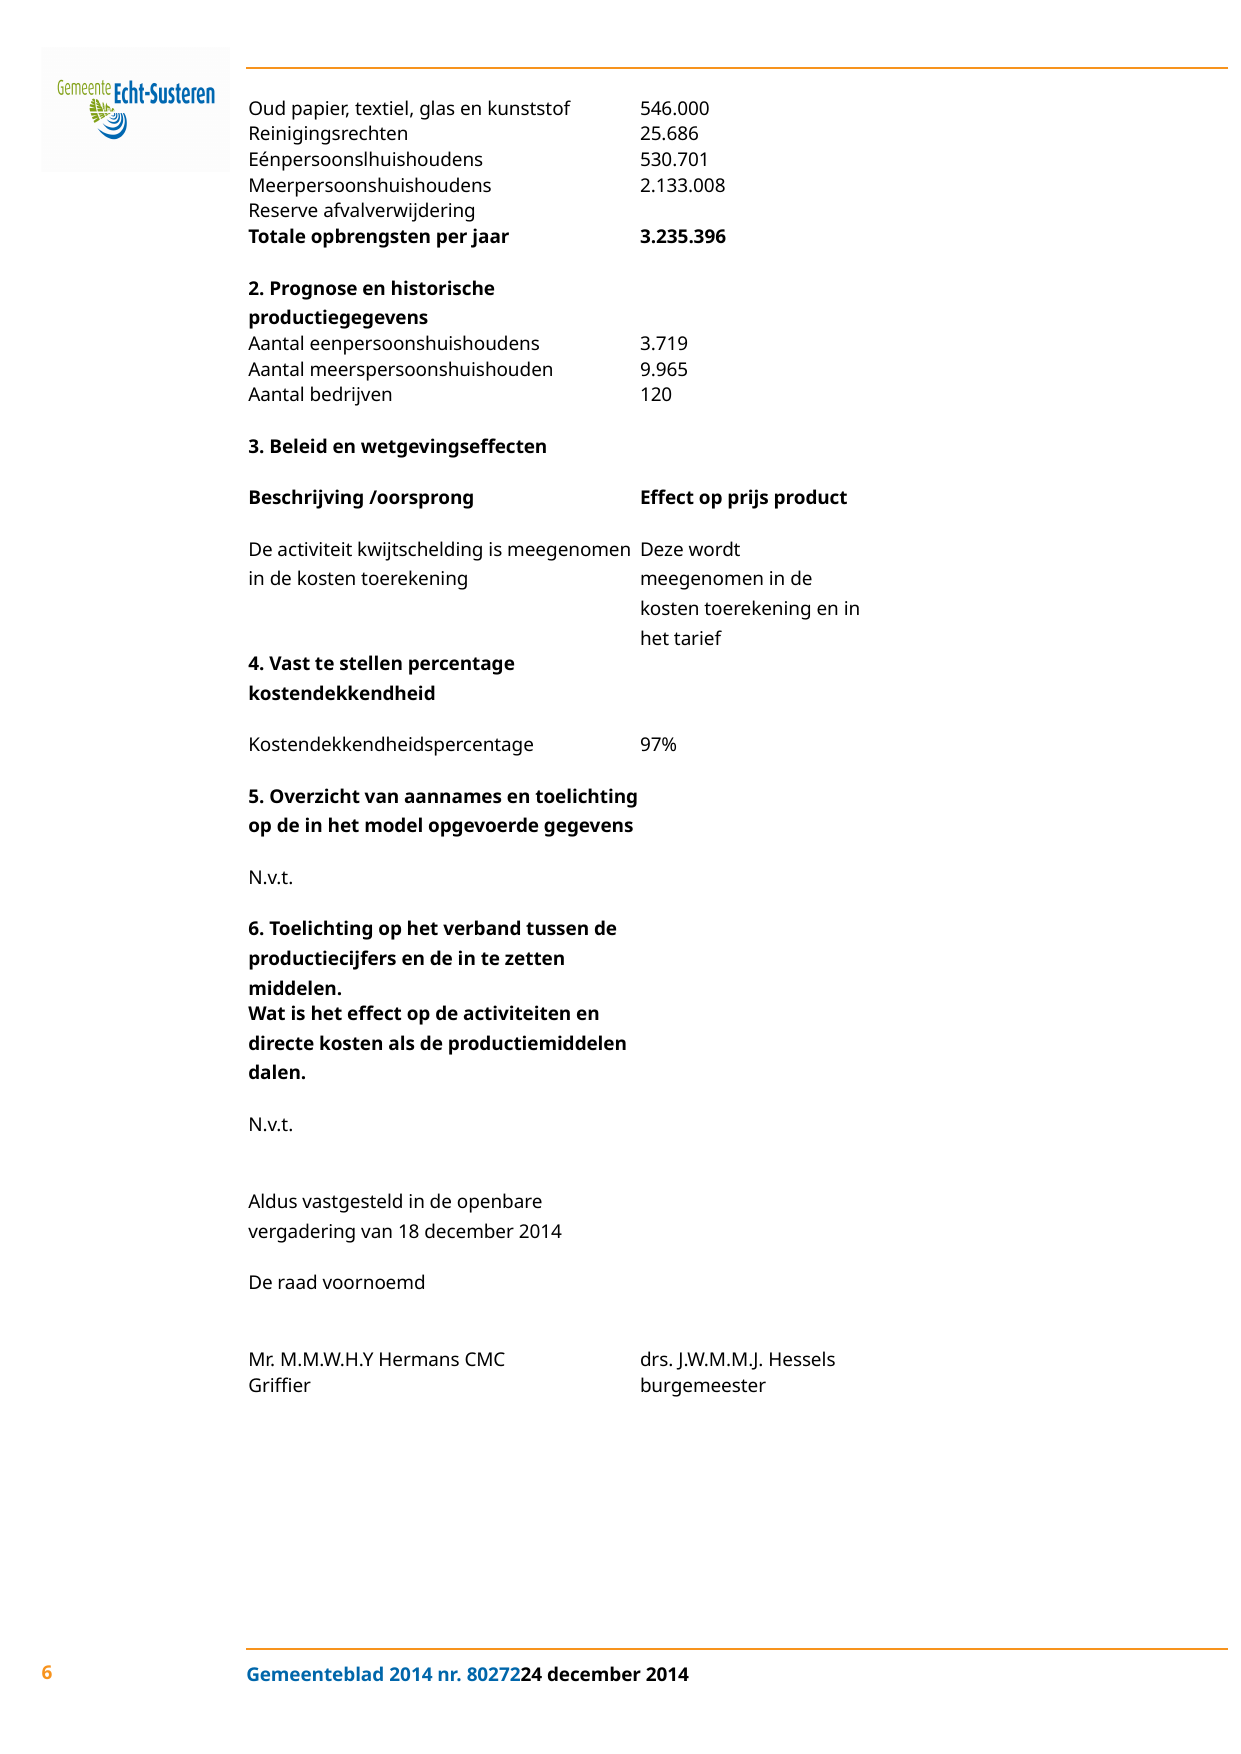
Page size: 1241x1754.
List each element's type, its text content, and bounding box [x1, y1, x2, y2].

table_cell Deze wordt meegenomen in de kosten toerekening en in het tarief [640, 536, 861, 651]
table_cell [861, 838, 1006, 864]
table_cell [248, 1085, 640, 1111]
table_cell [640, 757, 861, 783]
table_cell [1006, 1085, 1152, 1111]
table_cell 546.000 [640, 95, 861, 121]
table_cell [861, 1111, 1006, 1137]
table_cell Mr. M.M.W.H.Y Hermans CMC [248, 1346, 640, 1372]
table_cell [640, 408, 861, 433]
table_cell [248, 1321, 640, 1346]
table_cell [640, 1244, 861, 1269]
table_cell [640, 275, 861, 330]
table_cell Aantal eenpersoonshuishoudens [248, 330, 640, 356]
table_cell [861, 1163, 1006, 1188]
table_cell [861, 1372, 1006, 1398]
table_cell Beschrijving /oorsprong [248, 485, 640, 510]
table_cell Reserve afvalverwijdering [248, 198, 640, 223]
table_cell De activiteit kwijtschelding is meegenomen in de kosten toerekening [248, 536, 640, 651]
table_cell [640, 1295, 861, 1321]
table_cell [248, 1163, 640, 1188]
picture [41, 47, 231, 172]
table_cell [861, 1346, 1006, 1372]
table_cell drs. J.W.M.M.J. Hessels [640, 1346, 861, 1372]
table_cell N.v.t. [248, 1111, 640, 1137]
table_cell [1006, 1269, 1152, 1295]
table_cell 3.719 [640, 330, 861, 356]
table_cell 2.133.008 [640, 172, 861, 198]
table_cell [1006, 1163, 1152, 1188]
table_cell [1006, 1372, 1152, 1398]
table_cell [1006, 1346, 1152, 1372]
table_cell 25.686 [640, 121, 861, 146]
table_cell De raad voornoemd [248, 1269, 640, 1295]
table_cell Totale opbrengsten per jaar [248, 224, 640, 249]
table_cell 530.701 [640, 146, 861, 172]
table_cell [640, 433, 861, 459]
table_cell Kostendekkendheidspercentage [248, 732, 640, 757]
table_cell [861, 864, 1006, 890]
table_cell [640, 1111, 861, 1137]
table_cell N.v.t. [248, 864, 640, 890]
table_cell [248, 1295, 640, 1321]
table_cell [640, 459, 861, 484]
table_cell [640, 1137, 861, 1162]
table_cell Wat is het effect op de activiteiten en directe kosten als de productiemiddelen dalen. [248, 1000, 640, 1085]
table_cell [640, 198, 861, 223]
table_cell [640, 1269, 861, 1295]
table_cell [248, 459, 640, 484]
table_cell Meerpersoonshuishoudens [248, 172, 640, 198]
table_cell [640, 249, 861, 275]
table_cell [248, 510, 640, 536]
table_cell 9.965 [640, 356, 861, 382]
table_cell [1006, 1321, 1152, 1346]
table_cell burgemeester [640, 1372, 861, 1398]
table_cell [640, 1163, 861, 1188]
table_cell 6. Toelichting op het verband tussen de productiecijfers en de in te zetten middelen. [248, 916, 640, 1000]
table_cell [640, 651, 861, 706]
table_cell Aldus vastgesteld in de openbare vergadering van 18 december 2014 [248, 1188, 640, 1243]
table_cell [861, 1137, 1006, 1162]
table_cell 120 [640, 382, 861, 407]
table_cell [248, 1137, 640, 1162]
table_cell [640, 1085, 861, 1111]
table_cell 97% [640, 732, 861, 757]
table_cell [640, 864, 861, 890]
table_cell [861, 1321, 1006, 1346]
table_cell 5. Overzicht van aannames en toelichting op de in het model opgevoerde gegevens [248, 783, 640, 838]
table_cell [1006, 838, 1152, 864]
table_cell [248, 890, 640, 916]
table_cell [248, 249, 640, 275]
table_cell [861, 1244, 1006, 1269]
table_cell Griffier [248, 1372, 640, 1398]
table_cell Aantal meerspersoonshuishouden [248, 356, 640, 382]
table_cell 2. Prognose en historische productiegegevens [248, 275, 640, 330]
table_cell [1006, 890, 1152, 916]
table_cell [248, 757, 640, 783]
table_cell [861, 1085, 1006, 1111]
table_cell [248, 1244, 640, 1269]
table_cell [248, 838, 640, 864]
table_cell [861, 1269, 1006, 1295]
table_cell [1006, 1111, 1152, 1137]
table_cell [640, 890, 861, 916]
table_cell 4. Vast te stellen percentage kostendekkendheid [248, 651, 640, 706]
table_cell Oud papier, textiel, glas en kunststof [248, 95, 640, 121]
table_cell [640, 1321, 861, 1346]
table_cell [861, 890, 1006, 916]
table_cell Eénpersoonslhuishoudens [248, 146, 640, 172]
table_cell 3. Beleid en wetgevingseffecten [248, 433, 640, 459]
table_cell [248, 706, 640, 732]
table_cell [248, 408, 640, 433]
table_cell Reinigingsrechten [248, 121, 640, 146]
table_cell [1006, 1295, 1152, 1321]
table_cell [1006, 1244, 1152, 1269]
table_cell [861, 1295, 1006, 1321]
table_cell 3.235.396 [640, 224, 861, 249]
table_cell Effect op prijs product [640, 485, 861, 510]
table_cell [1006, 1137, 1152, 1162]
table_cell [640, 838, 861, 864]
table_cell [640, 510, 861, 536]
table_cell [640, 706, 861, 732]
table_cell [1006, 864, 1152, 890]
table_cell Aantal bedrijven [248, 382, 640, 407]
